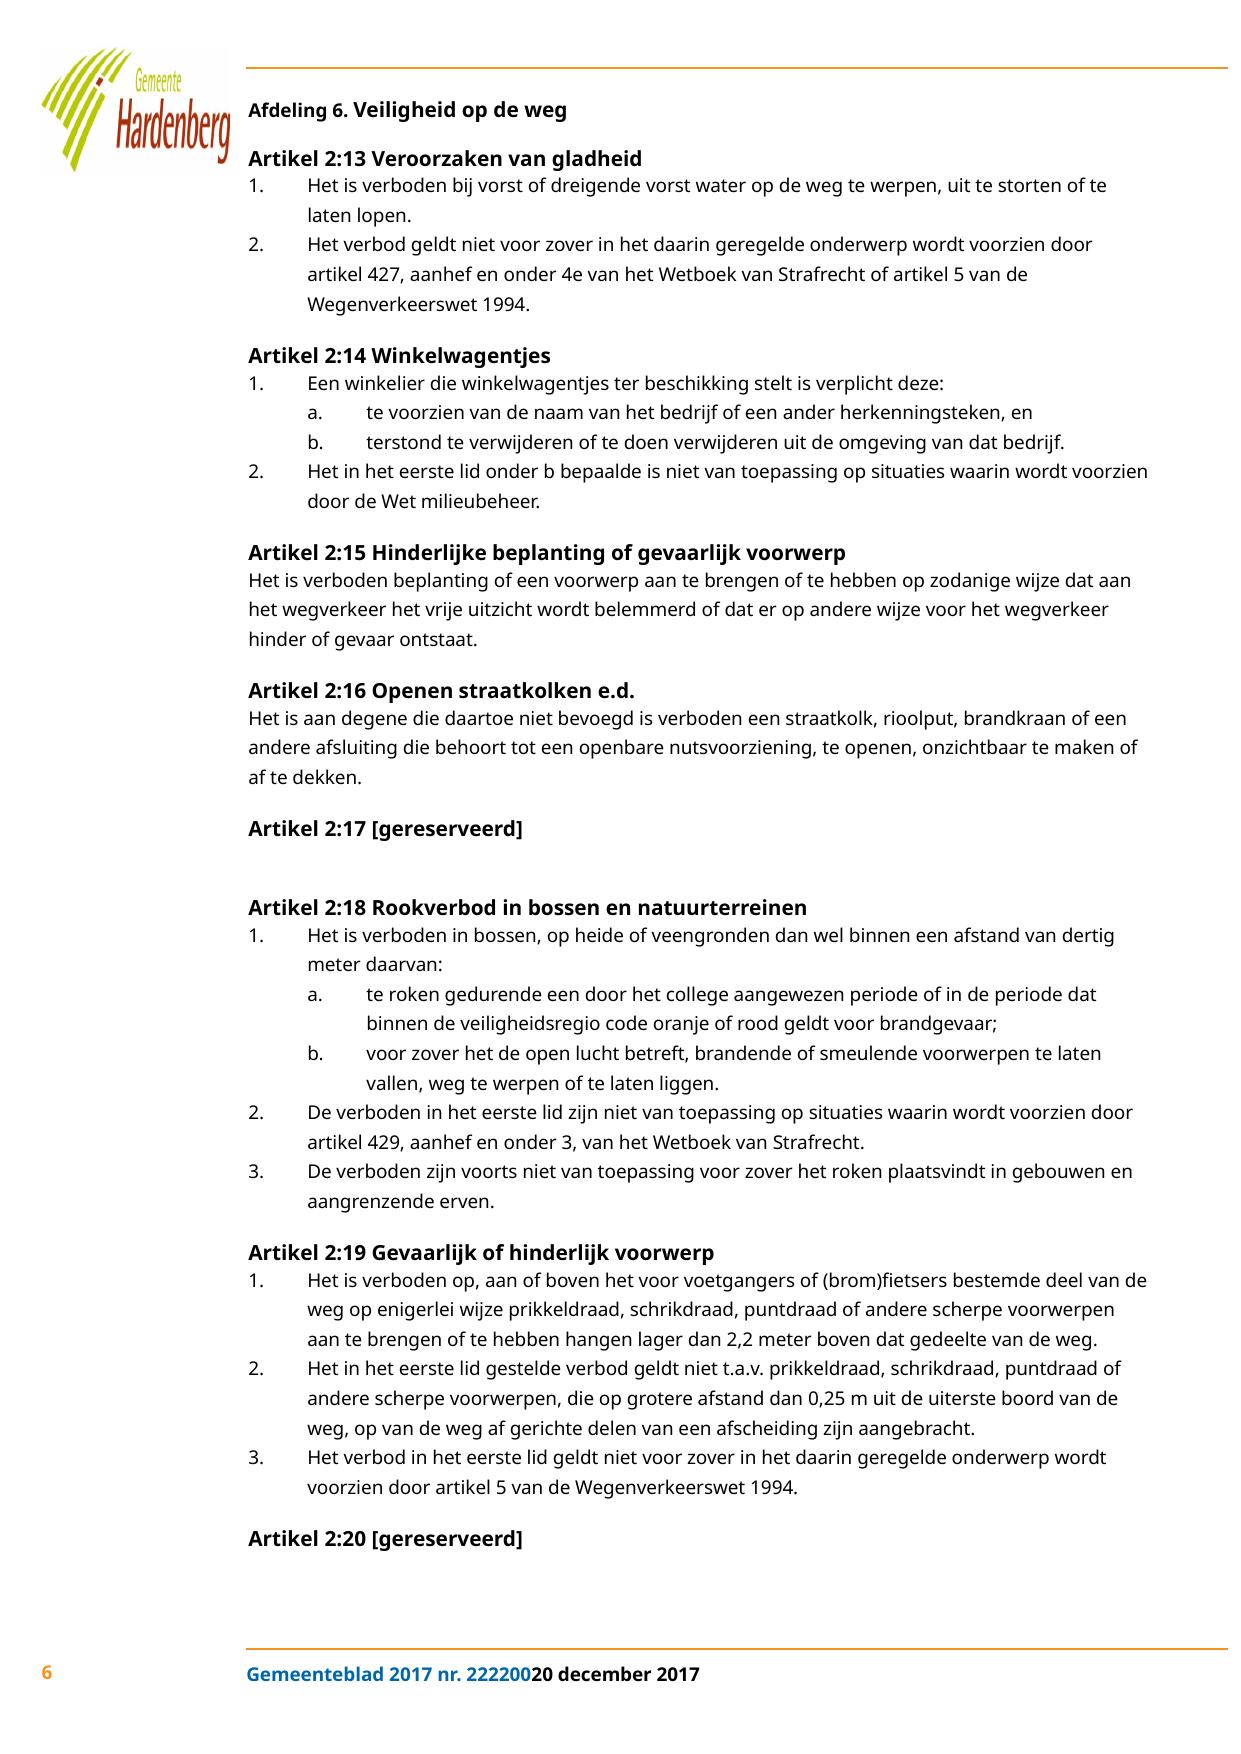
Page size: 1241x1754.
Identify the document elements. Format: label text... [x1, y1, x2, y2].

list te voorzien van de naam van het bedrijf of een ander herkenningsteken, en [307, 399, 1152, 425]
text Artikel 2:15 Hinderlijke beplanting of gevaarlijk voorwerp [248, 538, 1152, 567]
text Artikel 2:14 Winkelwagentjes [248, 341, 1152, 370]
list Het verbod geldt niet voor zover in het daarin geregelde onderwerp wordt voorzien door artikel 427, aanhef en onder 4e van het Wetboek van Strafrecht of artikel 5 van de Wegenverkeerswet 1994. [248, 232, 1152, 317]
list terstond te verwijderen of te doen verwijderen uit de omgeving van dat bedrijf. [307, 429, 1152, 454]
text Artikel 2:19 Gevaarlijk of hinderlijk voorwerp [248, 1238, 1152, 1267]
list Een winkelier die winkelwagentjes ter beschikking stelt is verplicht deze: [248, 370, 1152, 395]
list Het is verboden in bossen, op heide of veengronden dan wel binnen een afstand van dertig meter daarvan: [248, 922, 1152, 977]
list te roken gedurende een door het college aangewezen periode of in de periode dat binnen de veiligheidsregio code oranje of rood geldt voor brandgevaar; [307, 981, 1152, 1036]
list De verboden zijn voorts niet van toepassing voor zover het roken plaatsvindt in gebouwen en aangrenzende erven. [248, 1158, 1152, 1214]
text Artikel 2:16 Openen straatkolken e.d. [248, 676, 1152, 705]
list De verboden in het eerste lid zijn niet van toepassing op situaties waarin wordt voorzien door artikel 429, aanhef en onder 3, van het Wetboek van Strafrecht. [248, 1099, 1152, 1154]
list Het verbod in het eerste lid geldt niet voor zover in het daarin geregelde onderwerp wordt voorzien door artikel 5 van de Wegenverkeerswet 1994. [248, 1444, 1152, 1500]
text Het is verboden beplanting of een voorwerp aan te brengen of te hebben op zodanige wijze dat aan het wegverkeer het vrije uitzicht wordt belemmerd of dat er op andere wijze voor het wegverkeer hinder of gevaar ontstaat. [248, 567, 1152, 652]
picture [41, 47, 231, 172]
list Het in het eerste lid onder b bepaalde is niet van toepassing op situaties waarin wordt voorzien door de Wet milieubeheer. [248, 458, 1152, 514]
list Het is verboden op, aan of boven het voor voetgangers of (brom)fietsers bestemde deel van de weg op enigerlei wijze prikkeldraad, schrikdraad, puntdraad of andere scherpe voorwerpen aan te brengen of te hebben hangen lager dan 2,2 meter boven dat gedeelte van de weg. [248, 1267, 1152, 1352]
text Artikel 2:18 Rookverbod in bossen en natuurterreinen [248, 893, 1152, 922]
text Het is aan degene die daartoe niet bevoegd is verboden een straatkolk, rioolput, brandkraan of een andere afsluiting die behoort tot een openbare nutsvoorziening, te openen, onzichtbaar te maken of af te dekken. [248, 705, 1152, 790]
list Het in het eerste lid gestelde verbod geldt niet t.a.v. prikkeldraad, schrikdraad, puntdraad of andere scherpe voorwerpen, die op grotere afstand dan 0,25 m uit de uiterste boord van de weg, op van de weg af gerichte delen van een afscheiding zijn aangebracht. [248, 1356, 1152, 1441]
text Artikel 2:13 Veroorzaken van gladheid [248, 144, 1152, 172]
text Afdeling 6. Veiligheid op de weg [248, 95, 1152, 123]
text Artikel 2:20 [gereserveerd] [248, 1524, 1152, 1553]
list voor zover het de open lucht betreft, brandende of smeulende voorwerpen te laten vallen, weg te werpen of te laten liggen. [307, 1040, 1152, 1095]
list Het is verboden bij vorst of dreigende vorst water op de weg te werpen, uit te storten of te laten lopen. [248, 172, 1152, 228]
text Artikel 2:17 [gereserveerd] [248, 814, 1152, 843]
